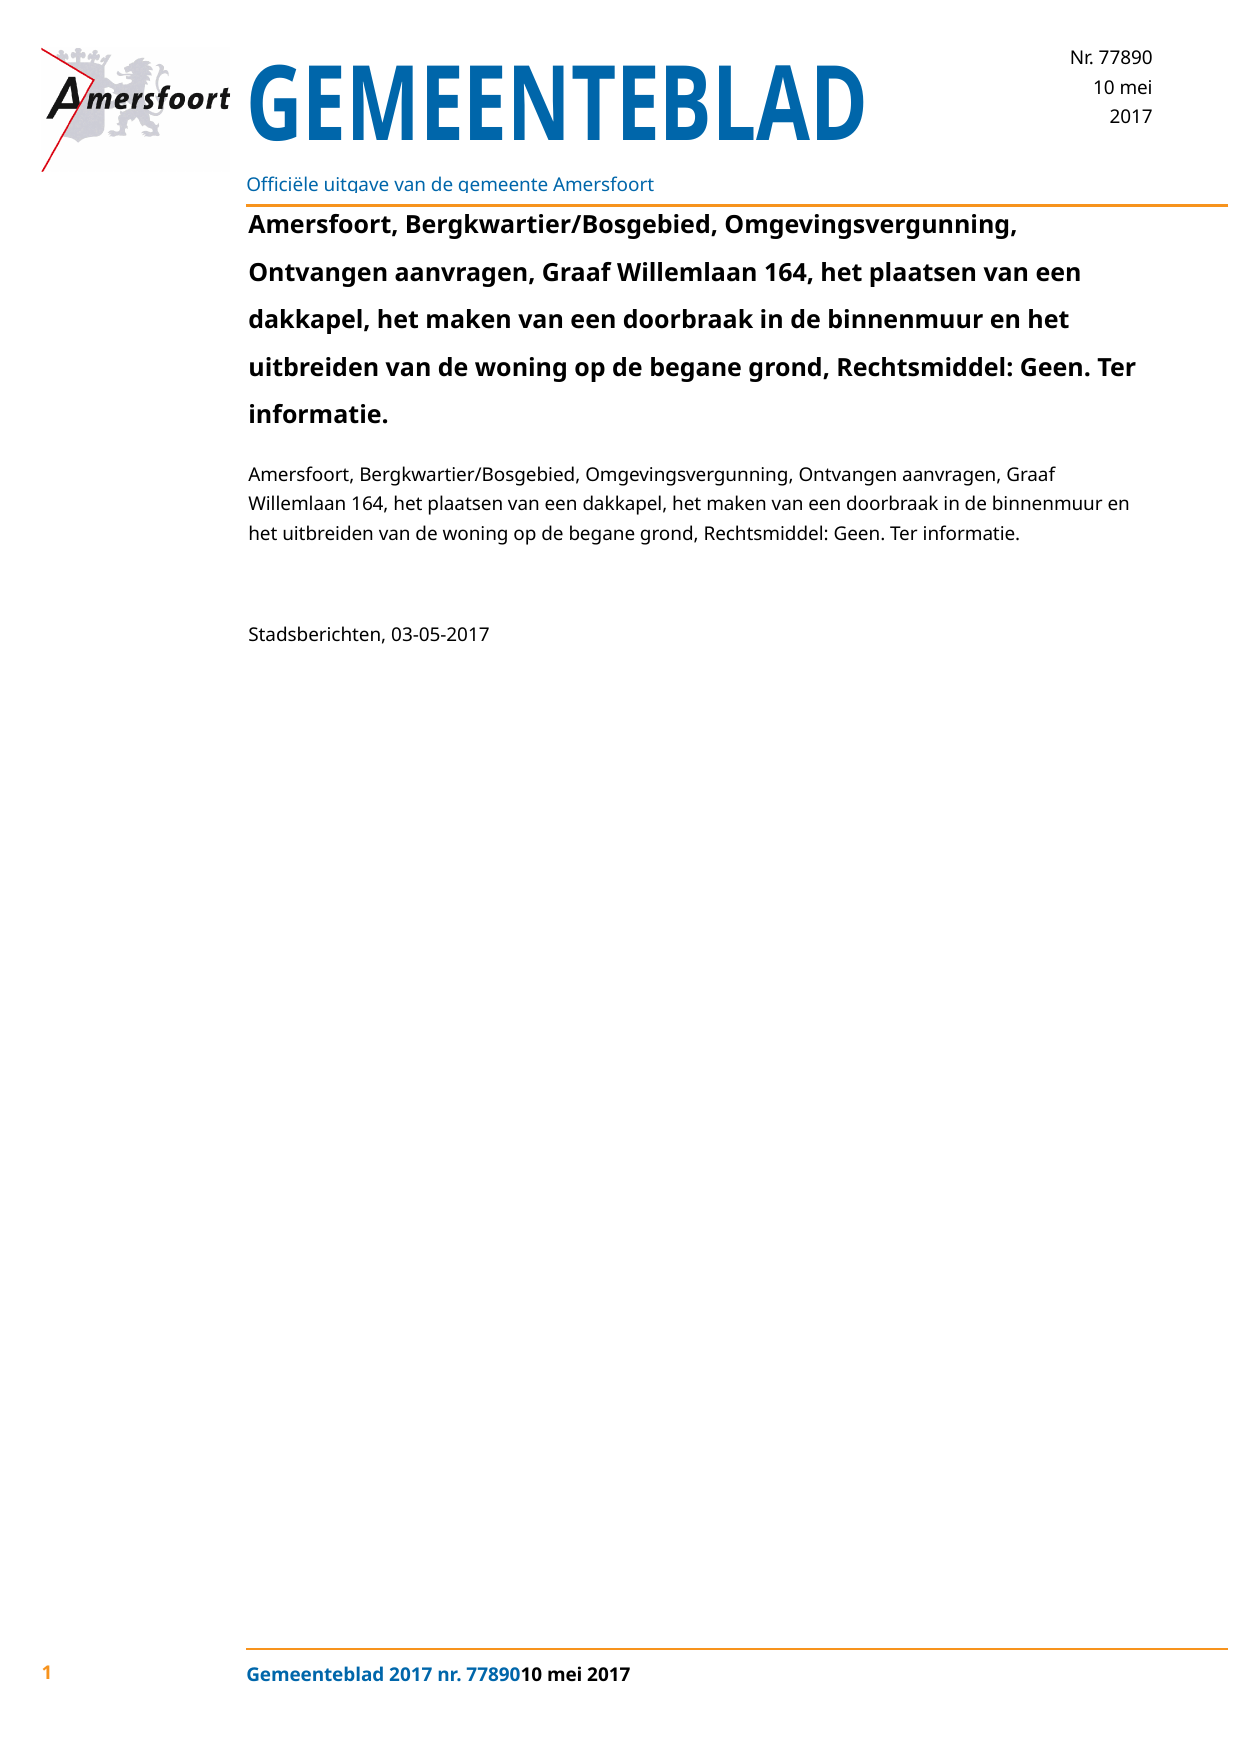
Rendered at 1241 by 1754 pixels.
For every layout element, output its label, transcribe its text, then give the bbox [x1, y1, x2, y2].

text Amersfoort, Bergkwartier/Bosgebied, Omgevingsvergunning, Ontvangen aanvragen, Graaf Willemlaan 164, het plaatsen van een dakkapel, het maken van een doorbraak in de binnenmuur en het uitbreiden van de woning op de begane grond, Rechtsmiddel: Geen. Ter informatie. [248, 461, 1152, 546]
text Stadsberichten, 03-05-2017 [248, 621, 1152, 646]
picture [41, 47, 231, 172]
text Amersfoort, Bergkwartier/Bosgebied, Omgevingsvergunning, Ontvangen aanvragen, Graaf Willemlaan 164, het plaatsen van een dakkapel, het maken van een doorbraak in de binnenmuur en het uitbreiden van de woning op de begane grond, Rechtsmiddel: Geen. Ter informatie. [248, 207, 1152, 431]
